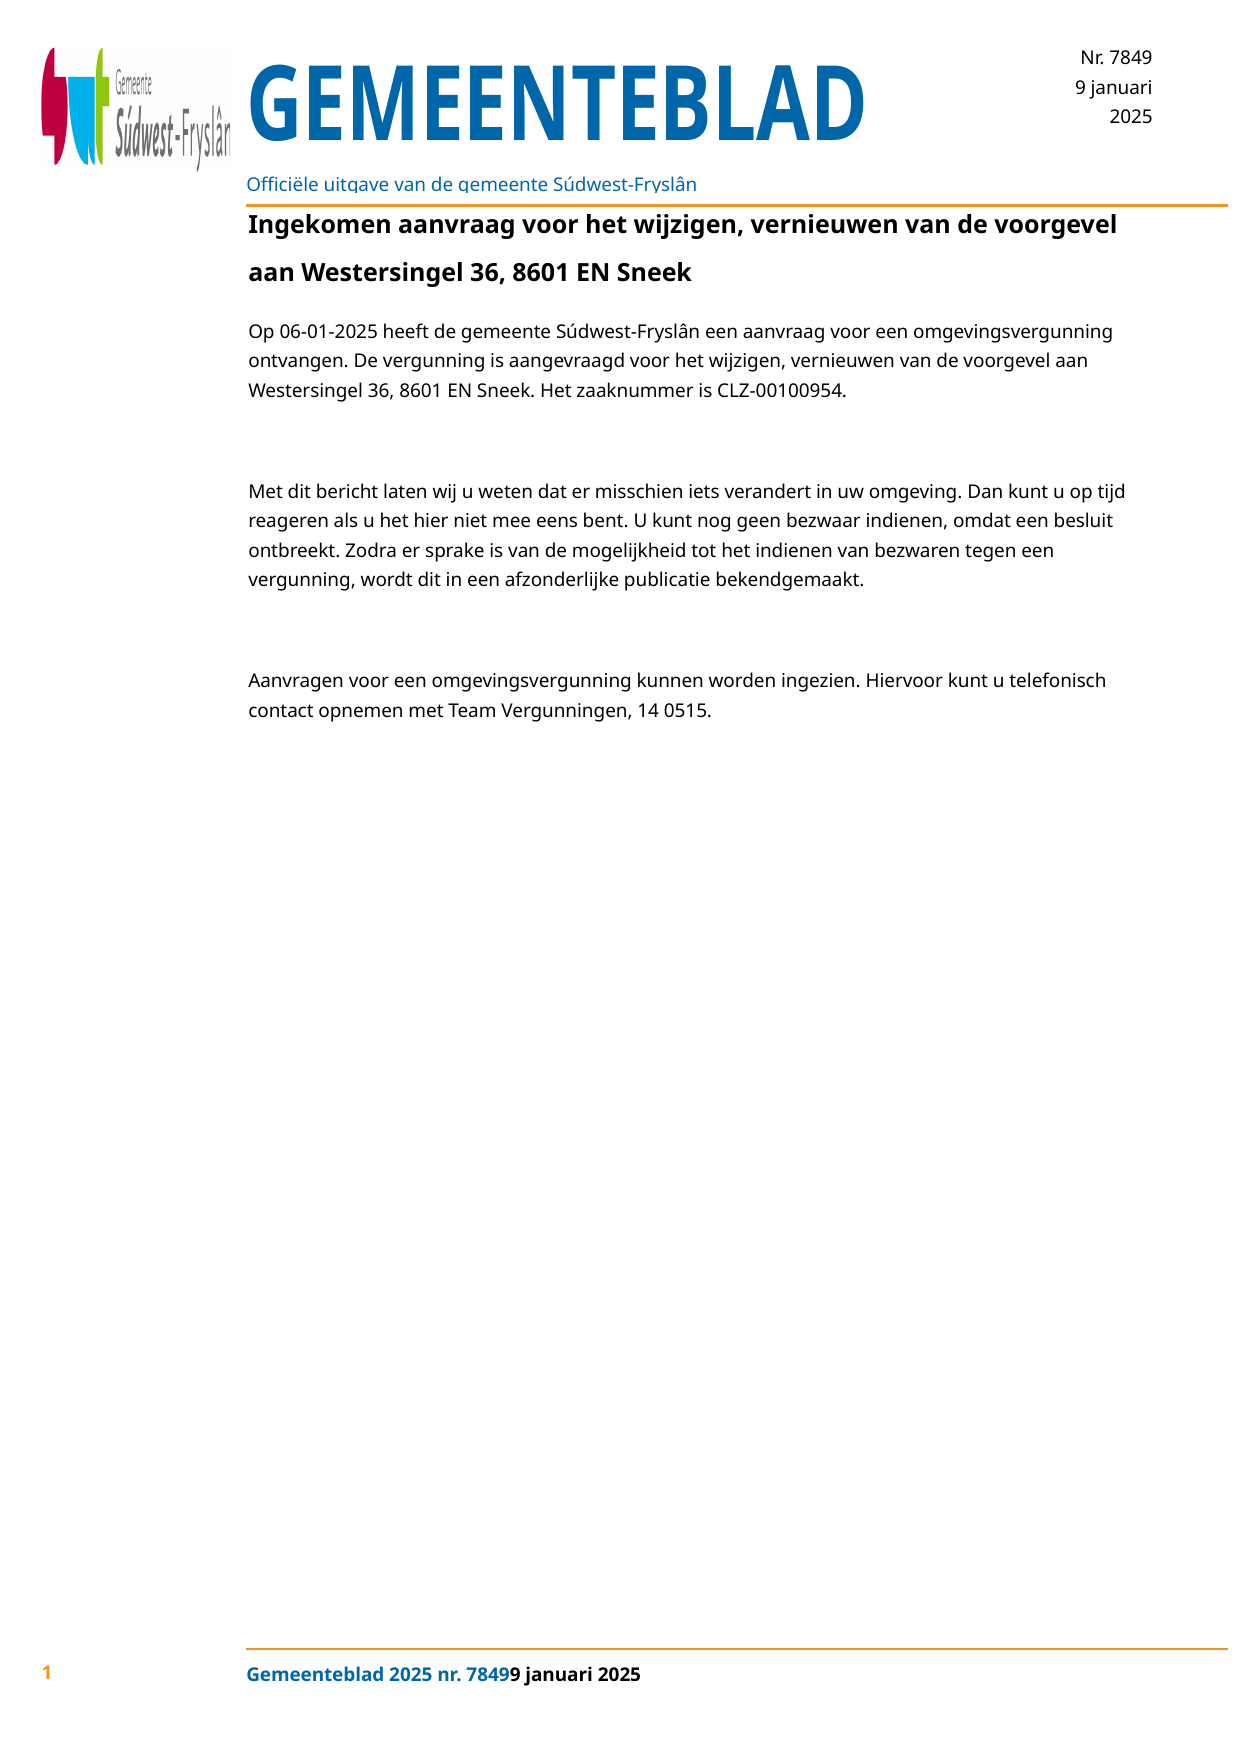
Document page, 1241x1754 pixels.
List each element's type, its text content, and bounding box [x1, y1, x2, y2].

text Ingekomen aanvraag voor het wijzigen, vernieuwen van de voorgevel aan Westersingel 36, 8601 EN Sneek [248, 207, 1152, 288]
text Met dit bericht laten wij u weten dat er misschien iets verandert in uw omgeving. Dan kunt u op tijd reageren als u het hier niet mee eens bent. U kunt nog geen bezwaar indienen, omdat een besluit ontbreekt. Zodra er sprake is van de mogelijkheid tot het indienen van bezwaren tegen een vergunning, wordt dit in een afzonderlijke publicatie bekendgemaakt. [248, 478, 1152, 592]
text Aanvragen voor een omgevingsvergunning kunnen worden ingezien. Hiervoor kunt u telefonisch contact opnemen met Team Vergunningen, 14 0515. [248, 667, 1152, 723]
picture [41, 47, 231, 172]
text Op 06-01-2025 heeft de gemeente Súdwest-Fryslân een aanvraag voor een omgevingsvergunning ontvangen. De vergunning is aangevraagd voor het wijzigen, vernieuwen van de voorgevel aan Westersingel 36, 8601 EN Sneek. Het zaaknummer is CLZ-00100954. [248, 318, 1152, 403]
